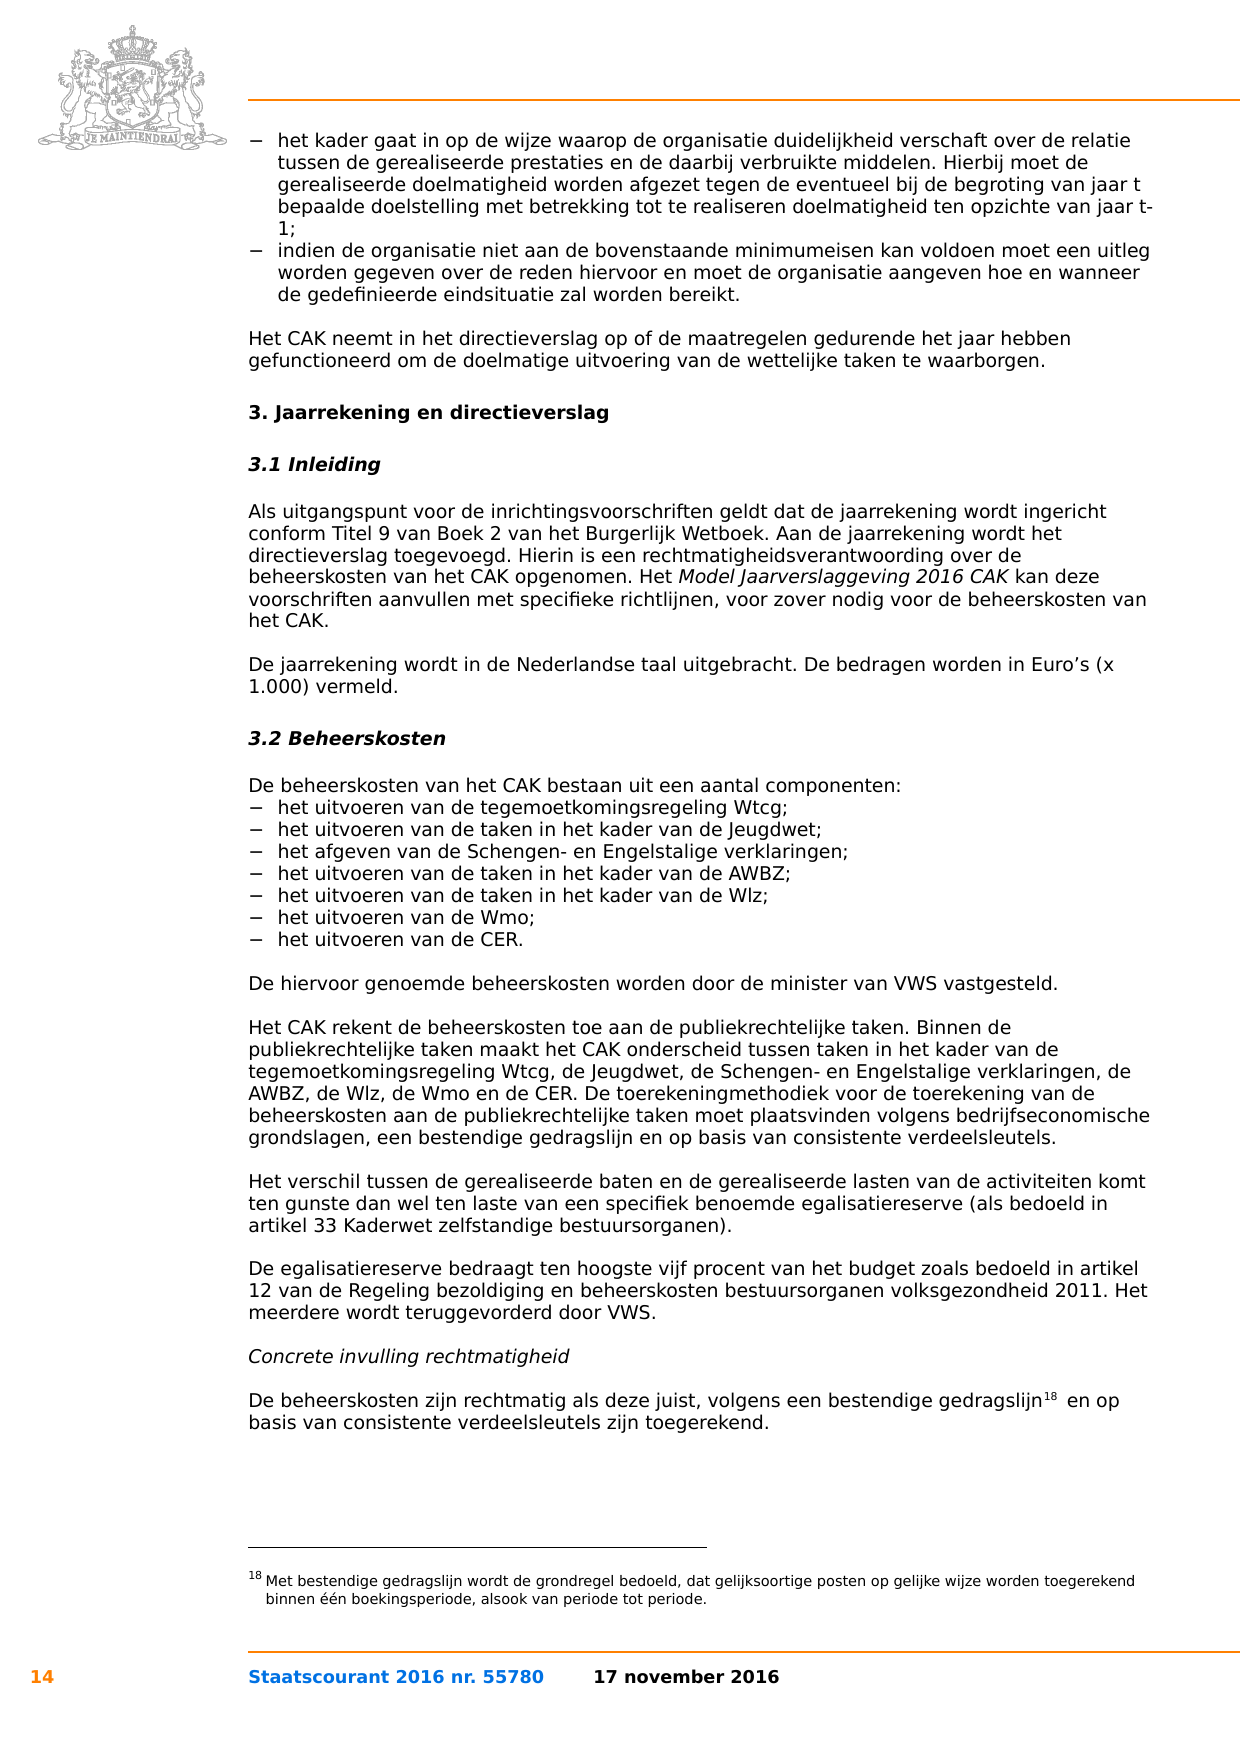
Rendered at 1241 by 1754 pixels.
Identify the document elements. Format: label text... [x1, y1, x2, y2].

text − het uitvoeren van de taken in het kader van de Jeugdwet; [248, 819, 1163, 841]
text − het uitvoeren van de tegemoetkomingsregeling Wtcg; [248, 797, 1163, 819]
text − het uitvoeren van de taken in het kader van de Wlz; [248, 885, 1163, 907]
text De beheerskosten zijn rechtmatig als deze juist, volgens een bestendige gedragslijn en op basis van consistente verdeelsleutels zijn toegerekend. [248, 1390, 1163, 1434]
subtitle 3.1 Inleiding [248, 453, 1163, 476]
text De hiervoor genoemde beheerskosten worden door de minister van VWS vastgesteld. [248, 973, 1163, 995]
text − het uitvoeren van de Wmo; [248, 907, 1163, 929]
text − het uitvoeren van de taken in het kader van de AWBZ; [248, 863, 1163, 885]
text Als uitgangspunt voor de inrichtingsvoorschriften geldt dat de jaarrekening wordt ingericht conform Titel 9 van Boek 2 van het Burgerlijk Wetboek. Aan de jaarrekening wordt het directieverslag toegevoegd. Hierin is een rechtmatigheidsverantwoording over de beheerskosten van het CAK opgenomen. Het Model Jaarverslaggeving 2016 CAK kan deze voorschriften aanvullen met specifieke richtlijnen, voor zover nodig voor de beheerskosten van het CAK. [248, 501, 1163, 632]
text De egalisatiereserve bedraagt ten hoogste vijf procent van het budget zoals bedoeld in artikel 12 van de Regeling bezoldiging en beheerskosten bestuursorganen volksgezondheid 2011. Het meerdere wordt teruggevorderd door VWS. [248, 1258, 1163, 1324]
text Het verschil tussen de gerealiseerde baten en de gerealiseerde lasten van de activiteiten komt ten gunste dan wel ten laste van een specifiek benoemde egalisatiereserve (als bedoeld in artikel 33 Kaderwet zelfstandige bestuursorganen). [248, 1171, 1163, 1236]
text Met bestendige gedragslijn wordt de grondregel bedoeld, dat gelijksoortige posten op gelijke wijze worden toegerekend binnen één boekingsperiode, alsook van periode tot periode. [248, 1569, 1163, 1608]
subtitle Concrete invulling rechtmatigheid [248, 1346, 1163, 1368]
text Het CAK rekent de beheerskosten toe aan de publiekrechtelijke taken. Binnen de publiekrechtelijke taken maakt het CAK onderscheid tussen taken in het kader van de tegemoetkomingsregeling Wtcg, de Jeugdwet, de Schengen- en Engelstalige verklaringen, de AWBZ, de Wlz, de Wmo en de CER. De toerekeningmethodiek voor de toerekening van de beheerskosten aan de publiekrechtelijke taken moet plaatsvinden volgens bedrijfseconomische grondslagen, een bestendige gedragslijn en op basis van consistente verdeelsleutels. [248, 1017, 1163, 1149]
text − het kader gaat in op de wijze waarop de organisatie duidelijkheid verschaft over de relatie tussen de gerealiseerde prestaties en de daarbij verbruikte middelen. Hierbij moet de gerealiseerde doelmatigheid worden afgezet tegen de eventueel bij de begroting van jaar t bepaalde doelstelling met betrekking tot te realiseren doelmatigheid ten opzichte van jaar t-1; [248, 130, 1163, 240]
text Het CAK neemt in het directieverslag op of de maatregelen gedurende het jaar hebben gefunctioneerd om de doelmatige uitvoering van de wettelijke taken te waarborgen. [248, 328, 1163, 372]
text − indien de organisatie niet aan de bovenstaande minimumeisen kan voldoen moet een uitleg worden gegeven over de reden hiervoor en moet de organisatie aangeven hoe en wanneer de gedefinieerde eindsituatie zal worden bereikt. [248, 240, 1163, 306]
text De beheerskosten van het CAK bestaan uit een aantal componenten: [248, 775, 1163, 797]
text De jaarrekening wordt in de Nederlandse taal uitgebracht. De bedragen worden in Euro’s (x 1.000) vermeld. [248, 654, 1163, 698]
text − het afgeven van de Schengen- en Engelstalige verklaringen; [248, 841, 1163, 863]
picture [38, 25, 227, 150]
subtitle 3.2 Beheerskosten [248, 728, 1163, 750]
text − het uitvoeren van de CER. [248, 929, 1163, 951]
subtitle 3. Jaarrekening en directieverslag [248, 402, 1163, 423]
